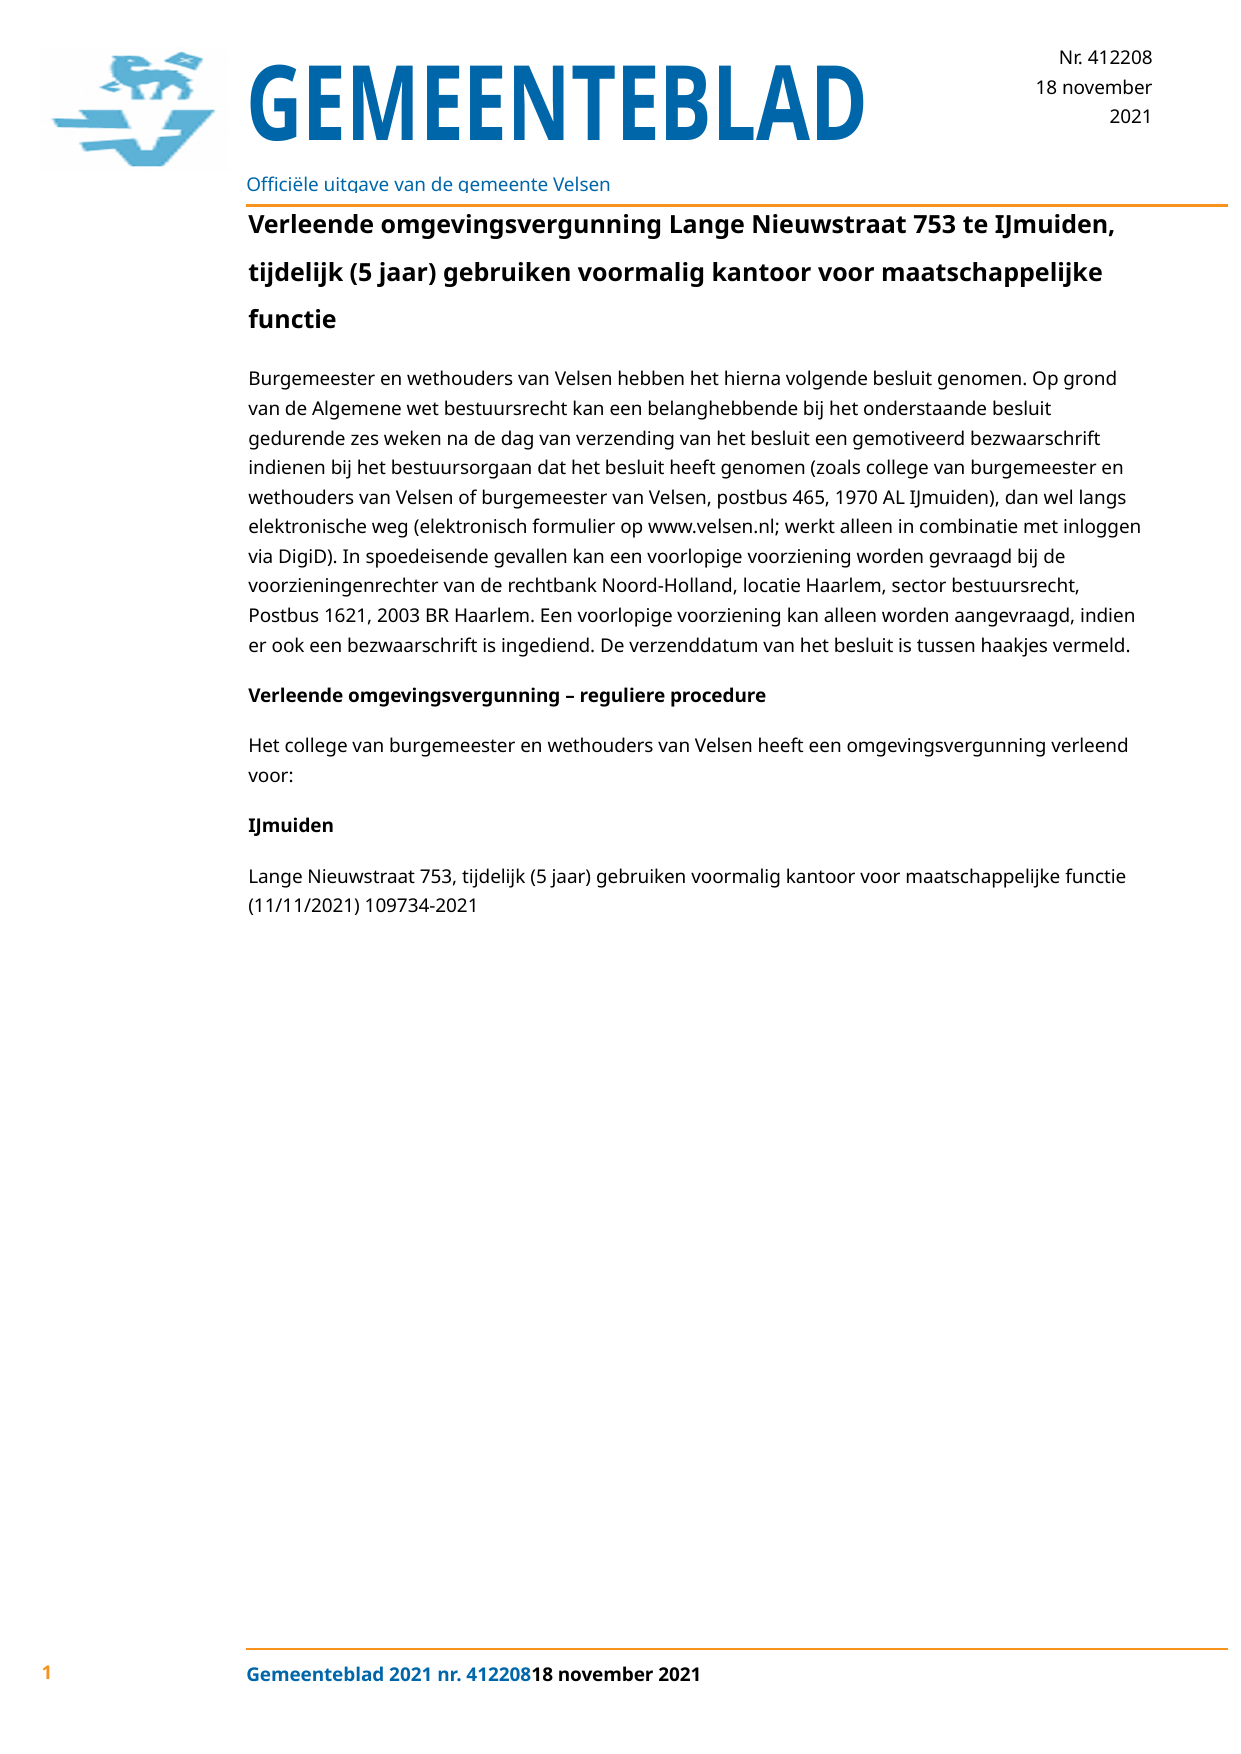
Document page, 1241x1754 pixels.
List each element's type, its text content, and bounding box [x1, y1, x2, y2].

picture [41, 47, 231, 172]
text Verleende omgevingsvergunning Lange Nieuwstraat 753 te IJmuiden, tijdelijk (5 jaar) gebruiken voormalig kantoor voor maatschappelijke functie [248, 207, 1152, 336]
text Lange Nieuwstraat 753, tijdelijk (5 jaar) gebruiken voormalig kantoor voor maatschappelijke functie (11/11/2021) 109734-2021 [248, 863, 1152, 918]
text IJmuiden [248, 813, 1152, 838]
text Burgemeester en wethouders van Velsen hebben het hierna volgende besluit genomen. Op grond van de Algemene wet bestuursrecht kan een belanghebbende bij het onderstaande besluit gedurende zes weken na de dag van verzending van het besluit een gemotiveerd bezwaarschrift indienen bij het bestuursorgaan dat het besluit heeft genomen (zoals college van burgemeester en wethouders van Velsen of burgemeester van Velsen, postbus 465, 1970 AL IJmuiden), dan wel langs elektronische weg (elektronisch formulier op www.velsen.nl; werkt alleen in combinatie met inloggen via DigiD). In spoedeisende gevallen kan een voorlopige voorziening worden gevraagd bij de voorzieningenrechter van de rechtbank Noord-Holland, locatie Haarlem, sector bestuursrecht, Postbus 1621, 2003 BR Haarlem. Een voorlopige voorziening kan alleen worden aangevraagd, indien er ook een bezwaarschrift is ingediend. De verzenddatum van het besluit is tussen haakjes vermeld. [248, 366, 1152, 657]
text Het college van burgemeester en wethouders van Velsen heeft een omgevingsvergunning verleend voor: [248, 733, 1152, 788]
text Verleende omgevingsvergunning – reguliere procedure [248, 682, 1152, 708]
